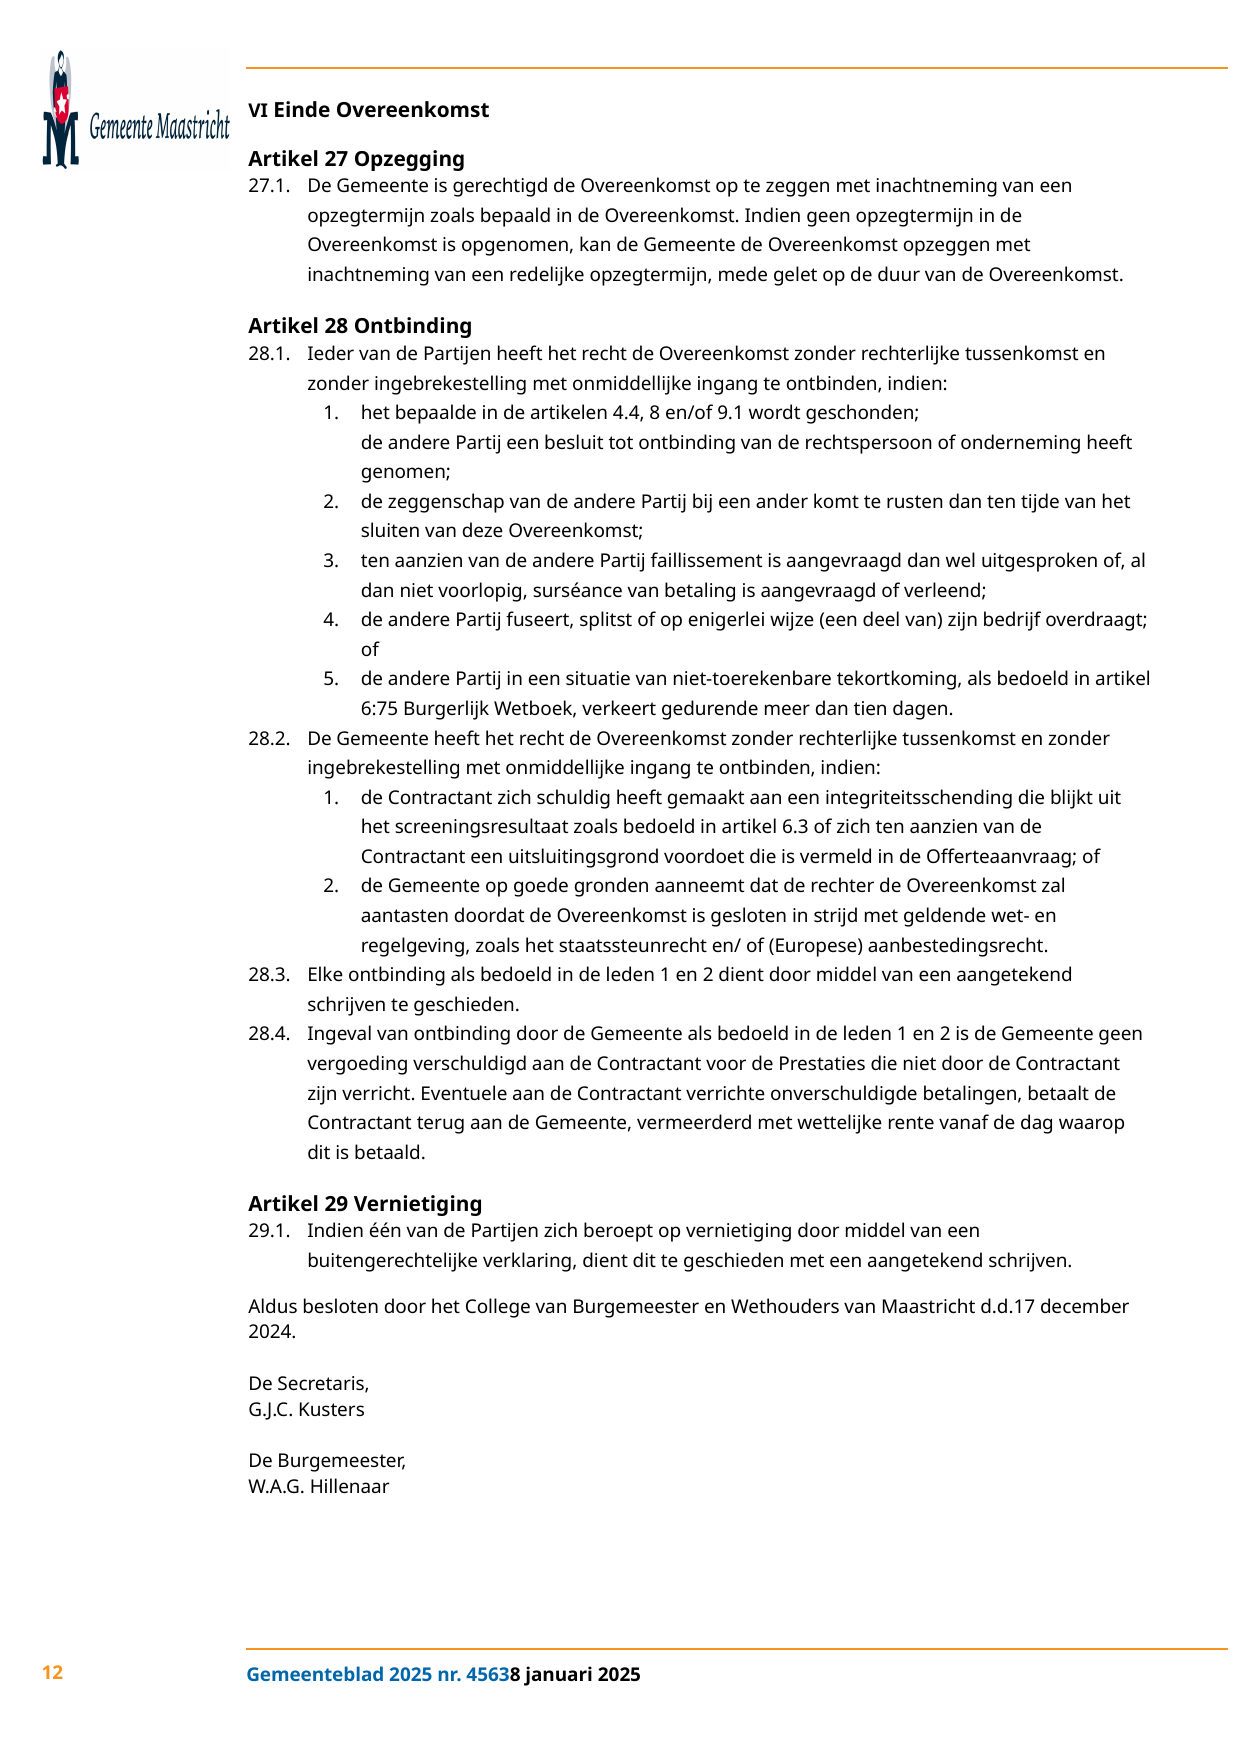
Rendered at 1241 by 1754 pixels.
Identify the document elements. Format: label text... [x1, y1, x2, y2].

list ten aanzien van de andere Partij faillissement is aangevraagd dan wel uitgesproken of, al dan niet voorlopig, surséance van betaling is aangevraagd of verleend; [323, 547, 1152, 602]
list de andere Partij fuseert, splitst of op enigerlei wijze (een deel van) zijn bedrijf overdraagt; of [323, 606, 1152, 662]
text De Burgemeester, [248, 1447, 1152, 1473]
list het bepaalde in de artikelen 4.4, 8 en/of 9.1 wordt geschonden; [323, 399, 1152, 425]
list de Gemeente op goede gronden aanneemt dat de rechter de Overeenkomst zal aantasten doordat de Overeenkomst is gesloten in strijd met geldende wet- en regelgeving, zoals het staatssteunrecht en/ of (Europese) aanbestedingsrecht. [323, 873, 1152, 957]
list Indien één van de Partijen zich beroept op vernietiging door middel van een buitengerechtelijke verklaring, dient dit te geschieden met een aangetekend schrijven. [248, 1218, 1152, 1273]
list De Gemeente is gerechtigd de Overeenkomst op te zeggen met inachtneming van een opzegtermijn zoals bepaald in de Overeenkomst. Indien geen opzegtermijn in de Overeenkomst is opgenomen, kan de Gemeente de Overeenkomst opzeggen met inachtneming van een redelijke opzegtermijn, mede gelet op de duur van de Overeenkomst. [248, 172, 1152, 287]
text Artikel 28 Ontbinding [248, 312, 1152, 340]
list de zeggenschap van de andere Partij bij een ander komt te rusten dan ten tijde van het sluiten van deze Overeenkomst; [323, 488, 1152, 543]
list de andere Partij in een situatie van niet-toerekenbare tekortkoming, als bedoeld in artikel 6:75 Burgerlijk Wetboek, verkeert gedurende meer dan tien dagen. [323, 666, 1152, 721]
text W.A.G. Hillenaar [248, 1473, 1152, 1499]
text G.J.C. Kusters [248, 1396, 1152, 1422]
text VI Einde Overeenkomst [248, 95, 1152, 123]
list de andere Partij een besluit tot ontbinding van de rechtspersoon of onderneming heeft genomen; [323, 429, 1152, 484]
list Ingeval van ontbinding door de Gemeente als bedoeld in de leden 1 en 2 is de Gemeente geen vergoeding verschuldigd aan de Contractant voor de Prestaties die niet door de Contractant zijn verricht. Eventuele aan de Contractant verrichte onverschuldigde betalingen, betaalt de Contractant terug aan de Gemeente, vermeerderd met wettelijke rente vanaf de dag waarop dit is betaald. [248, 1021, 1152, 1164]
list Ieder van de Partijen heeft het recht de Overeenkomst zonder rechterlijke tussenkomst en zonder ingebrekestelling met onmiddellijke ingang te ontbinden, indien: [248, 340, 1152, 395]
text De Secretaris, [248, 1370, 1152, 1396]
list De Gemeente heeft het recht de Overeenkomst zonder rechterlijke tussenkomst en zonder ingebrekestelling met onmiddellijke ingang te ontbinden, indien: [248, 725, 1152, 780]
text Artikel 29 Vernietiging [248, 1189, 1152, 1218]
picture [41, 47, 231, 172]
list Elke ontbinding als bedoeld in de leden 1 en 2 dient door middel van een aangetekend schrijven te geschieden. [248, 961, 1152, 1017]
text Artikel 27 Opzegging [248, 144, 1152, 172]
list de Contractant zich schuldig heeft gemaakt aan een integriteitsschending die blijkt uit het screeningsresultaat zoals bedoeld in artikel 6.3 of zich ten aanzien van de Contractant een uitsluitingsgrond voordoet die is vermeld in de Offerteaanvraag; of [323, 784, 1152, 869]
text Aldus besloten door het College van Burgemeester en Wethouders van Maastricht d.d.17 december 2024. [248, 1293, 1152, 1344]
